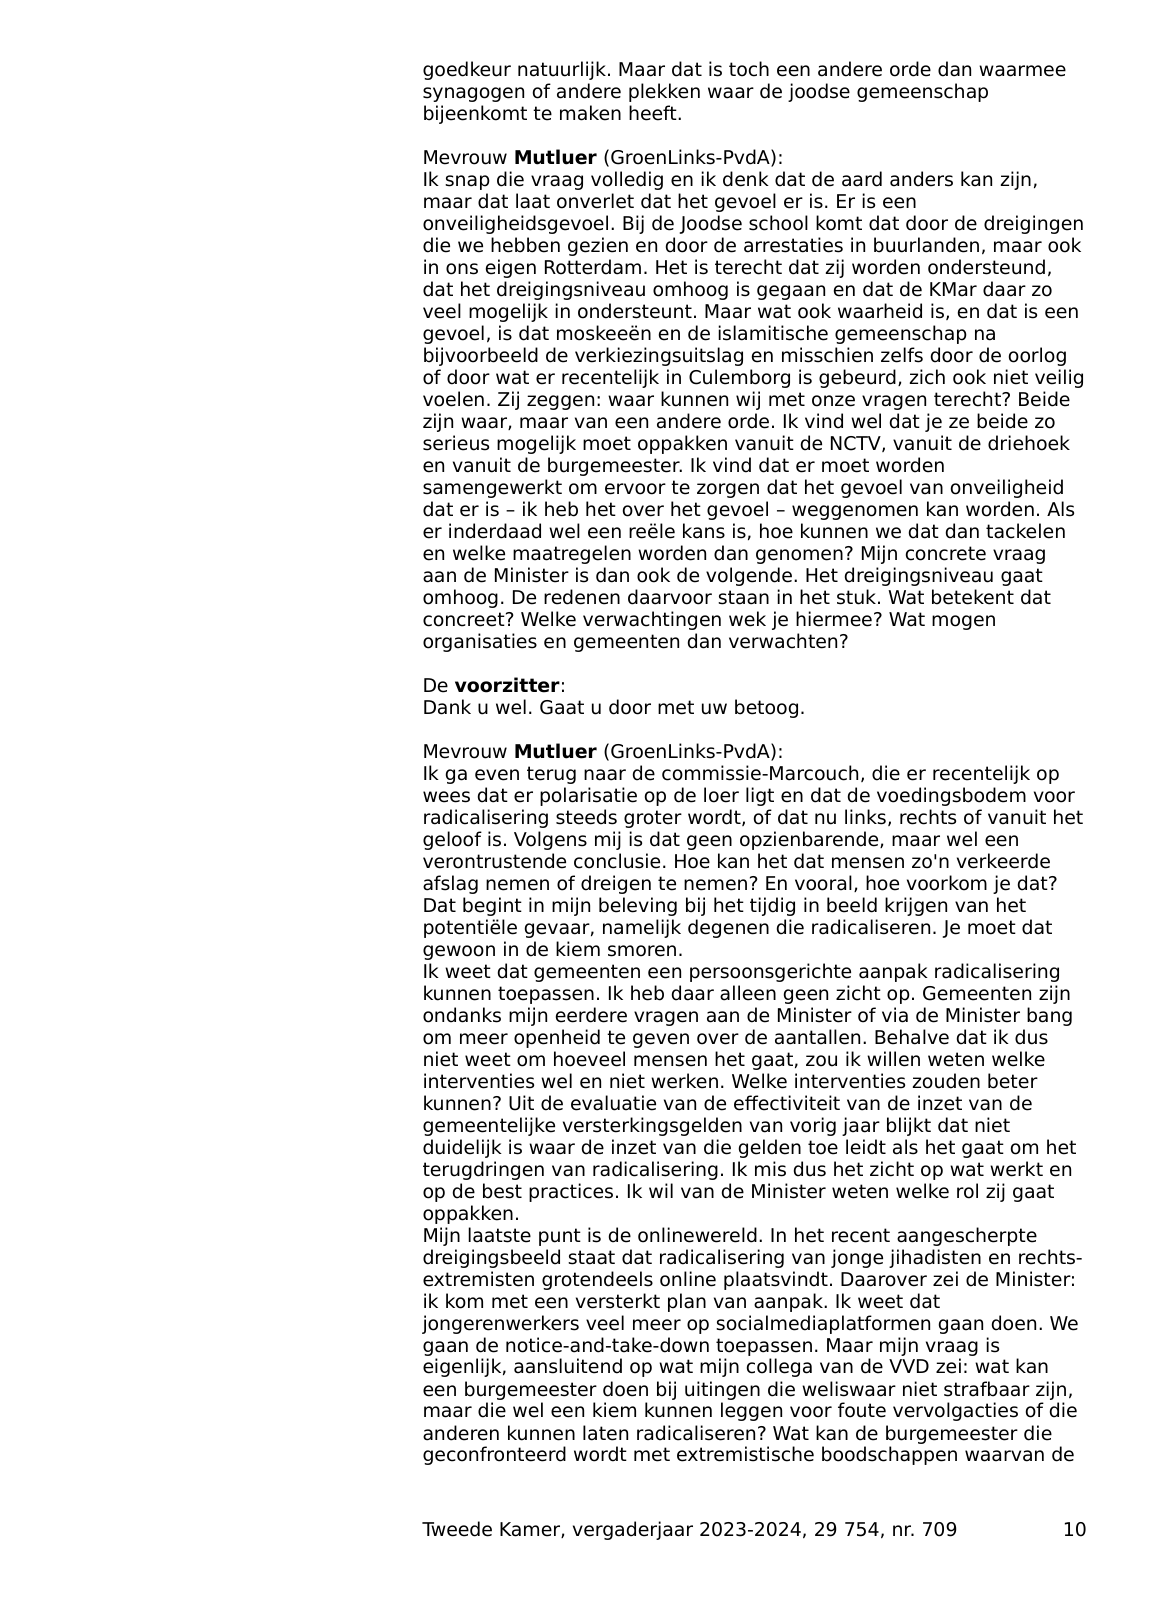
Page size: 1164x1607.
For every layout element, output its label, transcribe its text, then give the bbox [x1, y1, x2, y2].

text Mevrouw Mutluer (GroenLinks-PvdA): [422, 741, 1087, 763]
text De voorzitter: [422, 675, 1087, 697]
text Ik weet dat gemeenten een persoonsgerichte aanpak radicalisering kunnen toepassen. Ik heb daar alleen geen zicht op. Gemeenten zijn ondanks mijn eerdere vragen aan de Minister of via de Minister bang om meer openheid te geven over de aantallen. Behalve dat ik dus niet weet om hoeveel mensen het gaat, zou ik willen weten welke interventies wel en niet werken. Welke interventies zouden beter kunnen? Uit de evaluatie van de effectiviteit van de inzet van de gemeentelijke versterkingsgelden van vorig jaar blijkt dat niet duidelijk is waar de inzet van die gelden toe leidt als het gaat om het terugdringen van radicalisering. Ik mis dus het zicht op wat werkt en op de best practices. Ik wil van de Minister weten welke rol zij gaat oppakken. [422, 961, 1087, 1224]
text Mevrouw Mutluer (GroenLinks-PvdA): [422, 147, 1087, 169]
text Ik snap die vraag volledig en ik denk dat de aard anders kan zijn, maar dat laat onverlet dat het gevoel er is. Er is een onveiligheidsgevoel. Bij de Joodse school komt dat door de dreigingen die we hebben gezien en door de arrestaties in buurlanden, maar ook in ons eigen Rotterdam. Het is terecht dat zij worden ondersteund, dat het dreigingsniveau omhoog is gegaan en dat de KMar daar zo veel mogelijk in ondersteunt. Maar wat ook waarheid is, en dat is een gevoel, is dat moskeeën en de islamitische gemeenschap na bijvoorbeeld de verkiezingsuitslag en misschien zelfs door de oorlog of door wat er recentelijk in Culemborg is gebeurd, zich ook niet veilig voelen. Zij zeggen: waar kunnen wij met onze vragen terecht? Beide zijn waar, maar van een andere orde. Ik vind wel dat je ze beide zo serieus mogelijk moet oppakken vanuit de NCTV, vanuit de driehoek en vanuit de burgemeester. Ik vind dat er moet worden samengewerkt om ervoor te zorgen dat het gevoel van onveiligheid dat er is – ik heb het over het gevoel – weggenomen kan worden. Als er inderdaad wel een reële kans is, hoe kunnen we dat dan tackelen en welke maatregelen worden dan genomen? Mijn concrete vraag aan de Minister is dan ook de volgende. Het dreigingsniveau gaat omhoog. De redenen daarvoor staan in het stuk. Wat betekent dat concreet? Welke verwachtingen wek je hiermee? Wat mogen organisaties en gemeenten dan verwachten? [422, 169, 1087, 653]
text goedkeur natuurlijk. Maar dat is toch een andere orde dan waarmee synagogen of andere plekken waar de joodse gemeenschap bijeenkomt te maken heeft. [422, 59, 1087, 125]
text Mijn laatste punt is de onlinewereld. In het recent aangescherpte dreigingsbeeld staat dat radicalisering van jonge jihadisten en rechts-extremisten grotendeels online plaatsvindt. Daarover zei de Minister: ik kom met een versterkt plan van aanpak. Ik weet dat jongerenwerkers veel meer op socialmediaplatformen gaan doen. We gaan de notice-and-take-down toepassen. Maar mijn vraag is eigenlijk, aansluitend op wat mijn collega van de VVD zei: wat kan een burgemeester doen bij uitingen die weliswaar niet strafbaar zijn, maar die wel een kiem kunnen leggen voor foute vervolgacties of die anderen kunnen laten radicaliseren? Wat kan de burgemeester die geconfronteerd wordt met extremistische boodschappen waarvan de [422, 1224, 1087, 1466]
text Ik ga even terug naar de commissie-Marcouch, die er recentelijk op wees dat er polarisatie op de loer ligt en dat de voedingsbodem voor radicalisering steeds groter wordt, of dat nu links, rechts of vanuit het geloof is. Volgens mij is dat geen opzienbarende, maar wel een verontrustende conclusie. Hoe kan het dat mensen zo'n verkeerde afslag nemen of dreigen te nemen? En vooral, hoe voorkom je dat? Dat begint in mijn beleving bij het tijdig in beeld krijgen van het potentiële gevaar, namelijk degenen die radicaliseren. Je moet dat gewoon in de kiem smoren. [422, 763, 1087, 961]
text Dank u wel. Gaat u door met uw betoog. [422, 697, 1087, 719]
